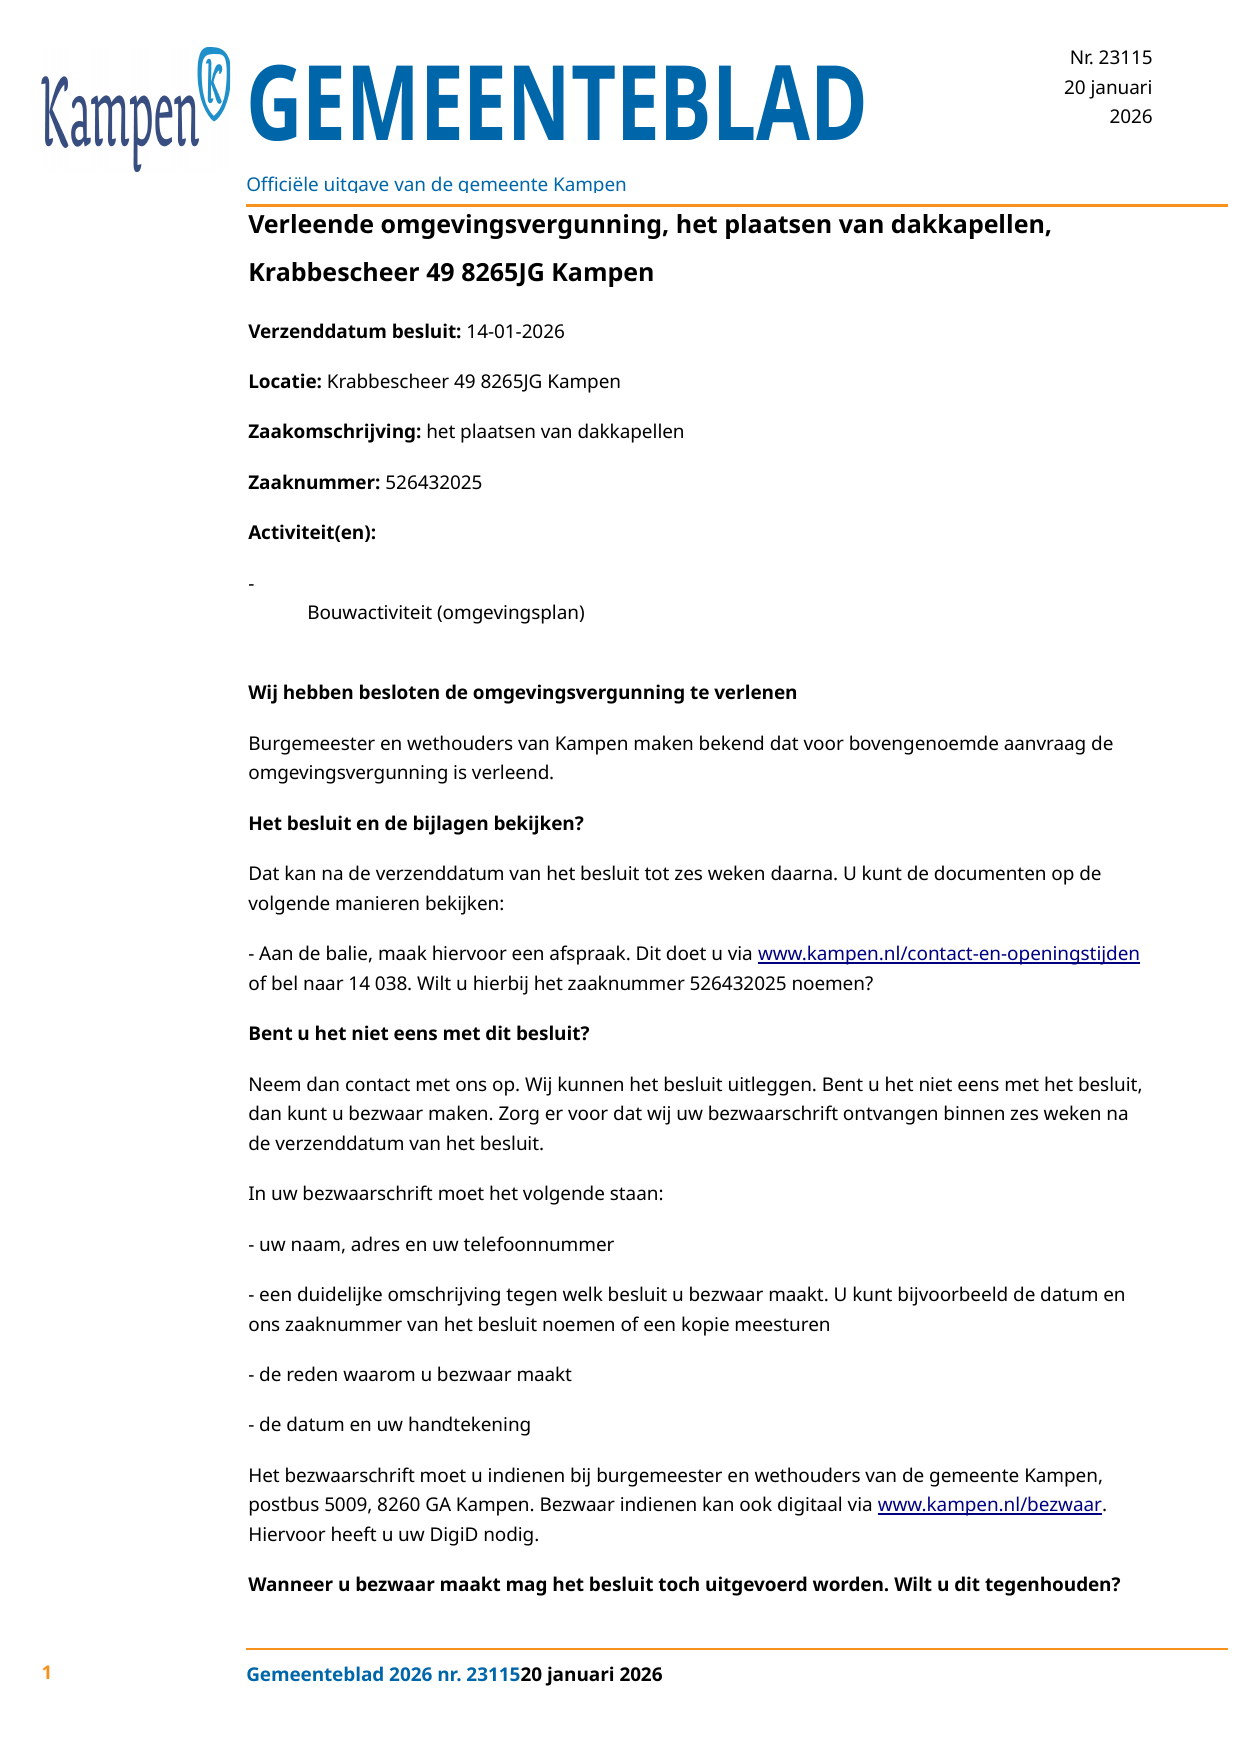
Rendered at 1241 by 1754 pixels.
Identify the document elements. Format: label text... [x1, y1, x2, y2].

text - Aan de balie, maak hiervoor een afspraak. Dit doet u via www.kampen.nl/contact-en-openingstijden of bel naar 14 038. Wilt u hierbij het zaaknummer 526432025 noemen? [248, 940, 1152, 996]
text Het besluit en de bijlagen bekijken? [248, 810, 1152, 836]
list Bouwactiviteit (omgevingsplan) [248, 599, 1152, 625]
text Neem dan contact met ons op. Wij kunnen het besluit uitleggen. Bent u het niet eens met het besluit, dan kunt u bezwaar maken. Zorg er voor dat wij uw bezwaarschrift ontvangen binnen zes weken na de verzenddatum van het besluit. [248, 1071, 1152, 1156]
text Zaaknummer: 526432025 [248, 469, 1152, 495]
picture [41, 47, 231, 172]
text Verleende omgevingsvergunning, het plaatsen van dakkapellen, Krabbescheer 49 8265JG Kampen [248, 207, 1152, 288]
text Wanneer u bezwaar maakt mag het besluit toch uitgevoerd worden. Wilt u dit tegenhouden? [248, 1572, 1152, 1597]
text - de reden waarom u bezwaar maakt [248, 1361, 1152, 1387]
text Bent u het niet eens met dit besluit? [248, 1020, 1152, 1046]
text Dat kan na de verzenddatum van het besluit tot zes weken daarna. U kunt de documenten op de volgende manieren bekijken: [248, 860, 1152, 916]
text Locatie: Krabbescheer 49 8265JG Kampen [248, 368, 1152, 394]
text In uw bezwaarschrift moet het volgende staan: [248, 1180, 1152, 1206]
text Burgemeester en wethouders van Kampen maken bekend dat voor bovengenoemde aanvraag de omgevingsvergunning is verleend. [248, 730, 1152, 785]
text - een duidelijke omschrijving tegen welk besluit u bezwaar maakt. U kunt bijvoorbeeld de datum en ons zaaknummer van het besluit noemen of een kopie meesturen [248, 1281, 1152, 1337]
text - de datum en uw handtekening [248, 1412, 1152, 1437]
text Het bezwaarschrift moet u indienen bij burgemeester en wethouders van de gemeente Kampen, postbus 5009, 8260 GA Kampen. Bezwaar indienen kan ook digitaal via www.kampen.nl/bezwaar. Hiervoor heeft u uw DigiD nodig. [248, 1462, 1152, 1547]
text Zaakomschrijving: het plaatsen van dakkapellen [248, 419, 1152, 444]
text Verzenddatum besluit: 14-01-2026 [248, 318, 1152, 344]
text Wij hebben besloten de omgevingsvergunning te verlenen [248, 679, 1152, 705]
text Activiteit(en): [248, 519, 1152, 545]
text - uw naam, adres en uw telefoonnummer [248, 1231, 1152, 1257]
